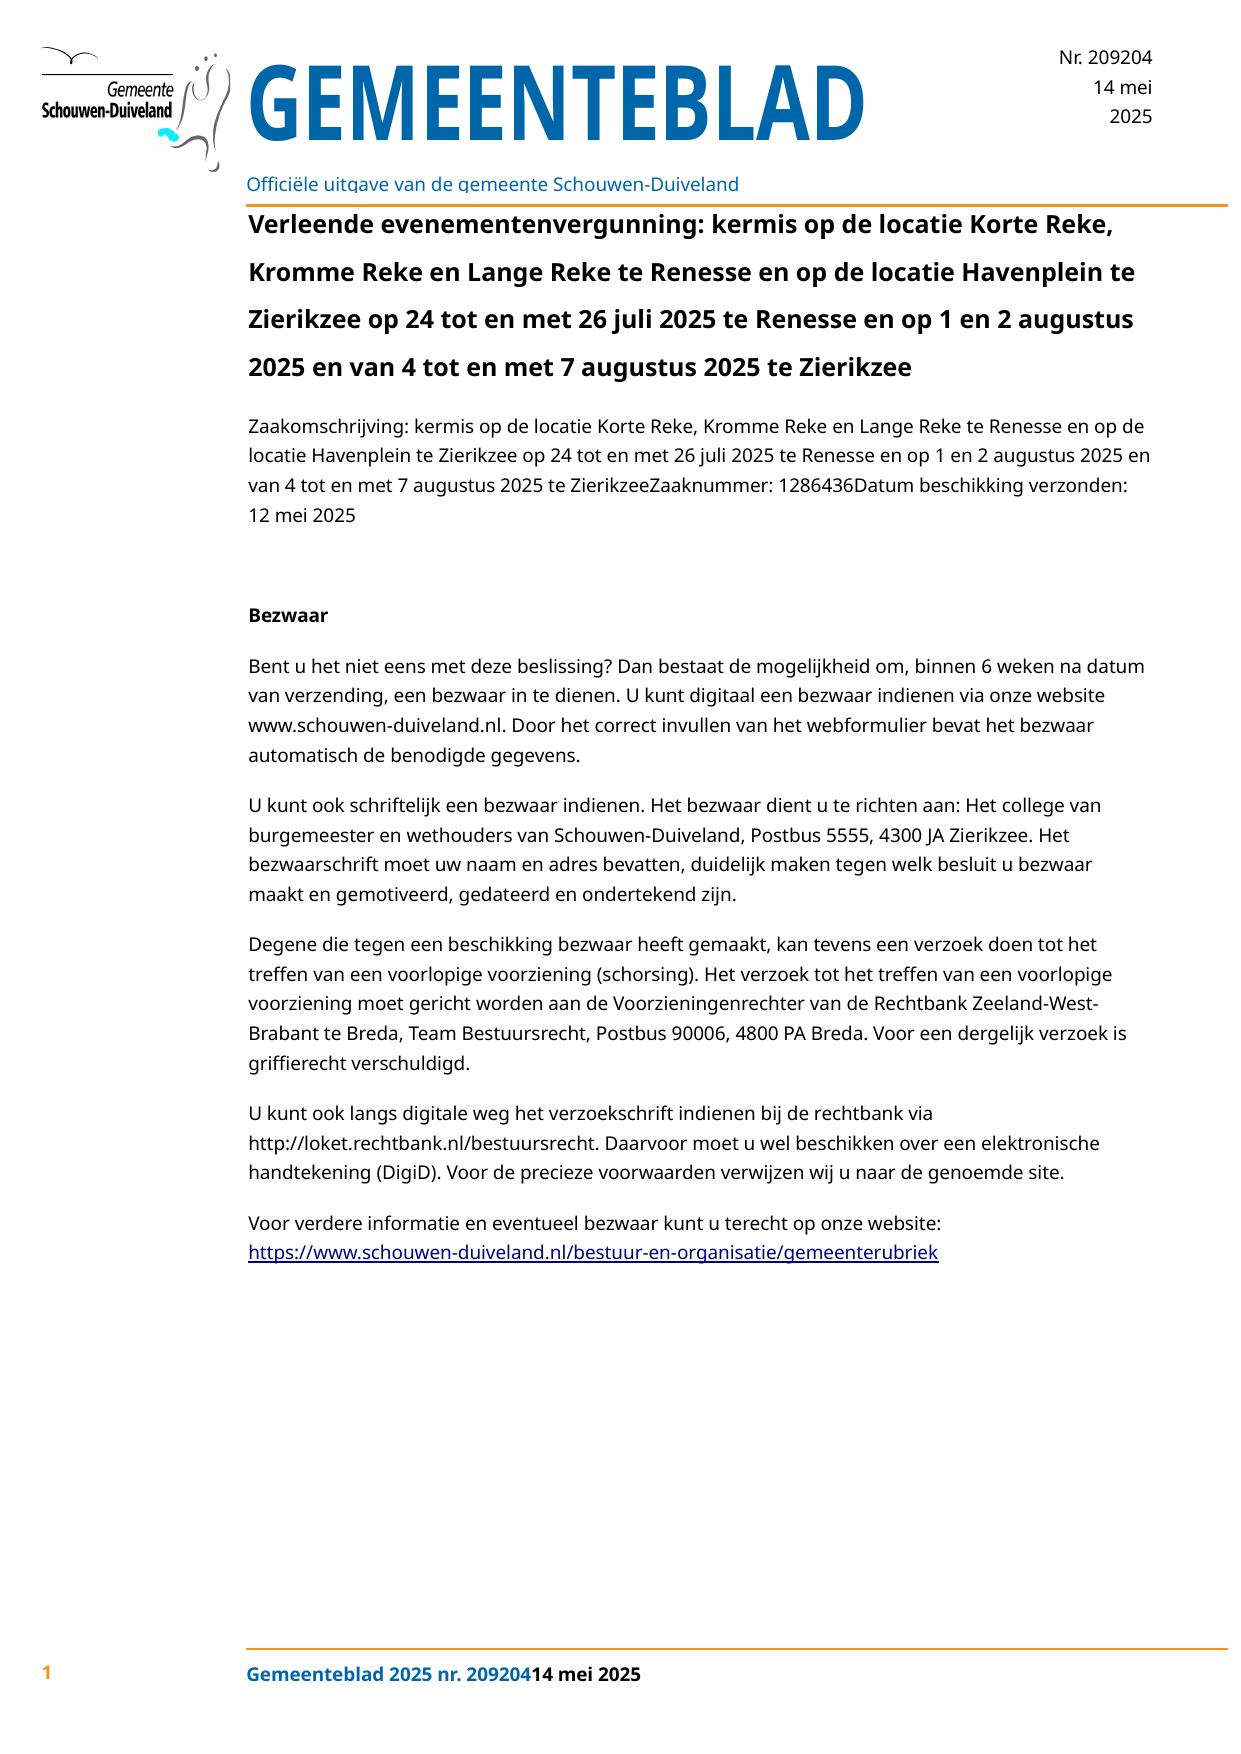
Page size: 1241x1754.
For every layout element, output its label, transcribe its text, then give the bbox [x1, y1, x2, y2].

text Zaakomschrijving: kermis op de locatie Korte Reke, Kromme Reke en Lange Reke te Renesse en op de locatie Havenplein te Zierikzee op 24 tot en met 26 juli 2025 te Renesse en op 1 en 2 augustus 2025 en van 4 tot en met 7 augustus 2025 te ZierikzeeZaaknummer: 1286436Datum beschikking verzonden: 12 mei 2025 [248, 413, 1152, 528]
text Bent u het niet eens met deze beslissing? Dan bestaat de mogelijkheid om, binnen 6 weken na datum van verzending, een bezwaar in te dienen. U kunt digitaal een bezwaar indienen via onze website www.schouwen-duiveland.nl. Door het correct invullen van het webformulier bevat het bezwaar automatisch de benodigde gegevens. [248, 653, 1152, 768]
text U kunt ook schriftelijk een bezwaar indienen. Het bezwaar dient u te richten aan: Het college van burgemeester en wethouders van Schouwen-Duiveland, Postbus 5555, 4300 JA Zierikzee. Het bezwaarschrift moet uw naam en adres bevatten, duidelijk maken tegen welk besluit u bezwaar maakt en gemotiveerd, gedateerd en ondertekend zijn. [248, 792, 1152, 907]
text U kunt ook langs digitale weg het verzoekschrift indienen bij de rechtbank via http://loket.rechtbank.nl/bestuursrecht. Daarvoor moet u wel beschikken over een elektronische handtekening (DigiD). Voor de precieze voorwaarden verwijzen wij u naar de genoemde site. [248, 1100, 1152, 1185]
text Verleende evenementenvergunning: kermis op de locatie Korte Reke, Kromme Reke en Lange Reke te Renesse en op de locatie Havenplein te Zierikzee op 24 tot en met 26 juli 2025 te Renesse en op 1 en 2 augustus 2025 en van 4 tot en met 7 augustus 2025 te Zierikzee [248, 207, 1152, 384]
text Bezwaar [248, 603, 1152, 628]
text Degene die tegen een beschikking bezwaar heeft gemaakt, kan tevens een verzoek doen tot het treffen van een voorlopige voorziening (schorsing). Het verzoek tot het treffen van een voorlopige voorziening moet gericht worden aan de Voorzieningenrechter van de Rechtbank Zeeland-West-Brabant te Breda, Team Bestuursrecht, Postbus 90006, 4800 PA Breda. Voor een dergelijk verzoek is griffierecht verschuldigd. [248, 931, 1152, 1076]
text Voor verdere informatie en eventueel bezwaar kunt u terecht op onze website: https://www.schouwen-duiveland.nl/bestuur-en-organisatie/gemeenterubriek [248, 1210, 1152, 1265]
picture [41, 47, 231, 172]
